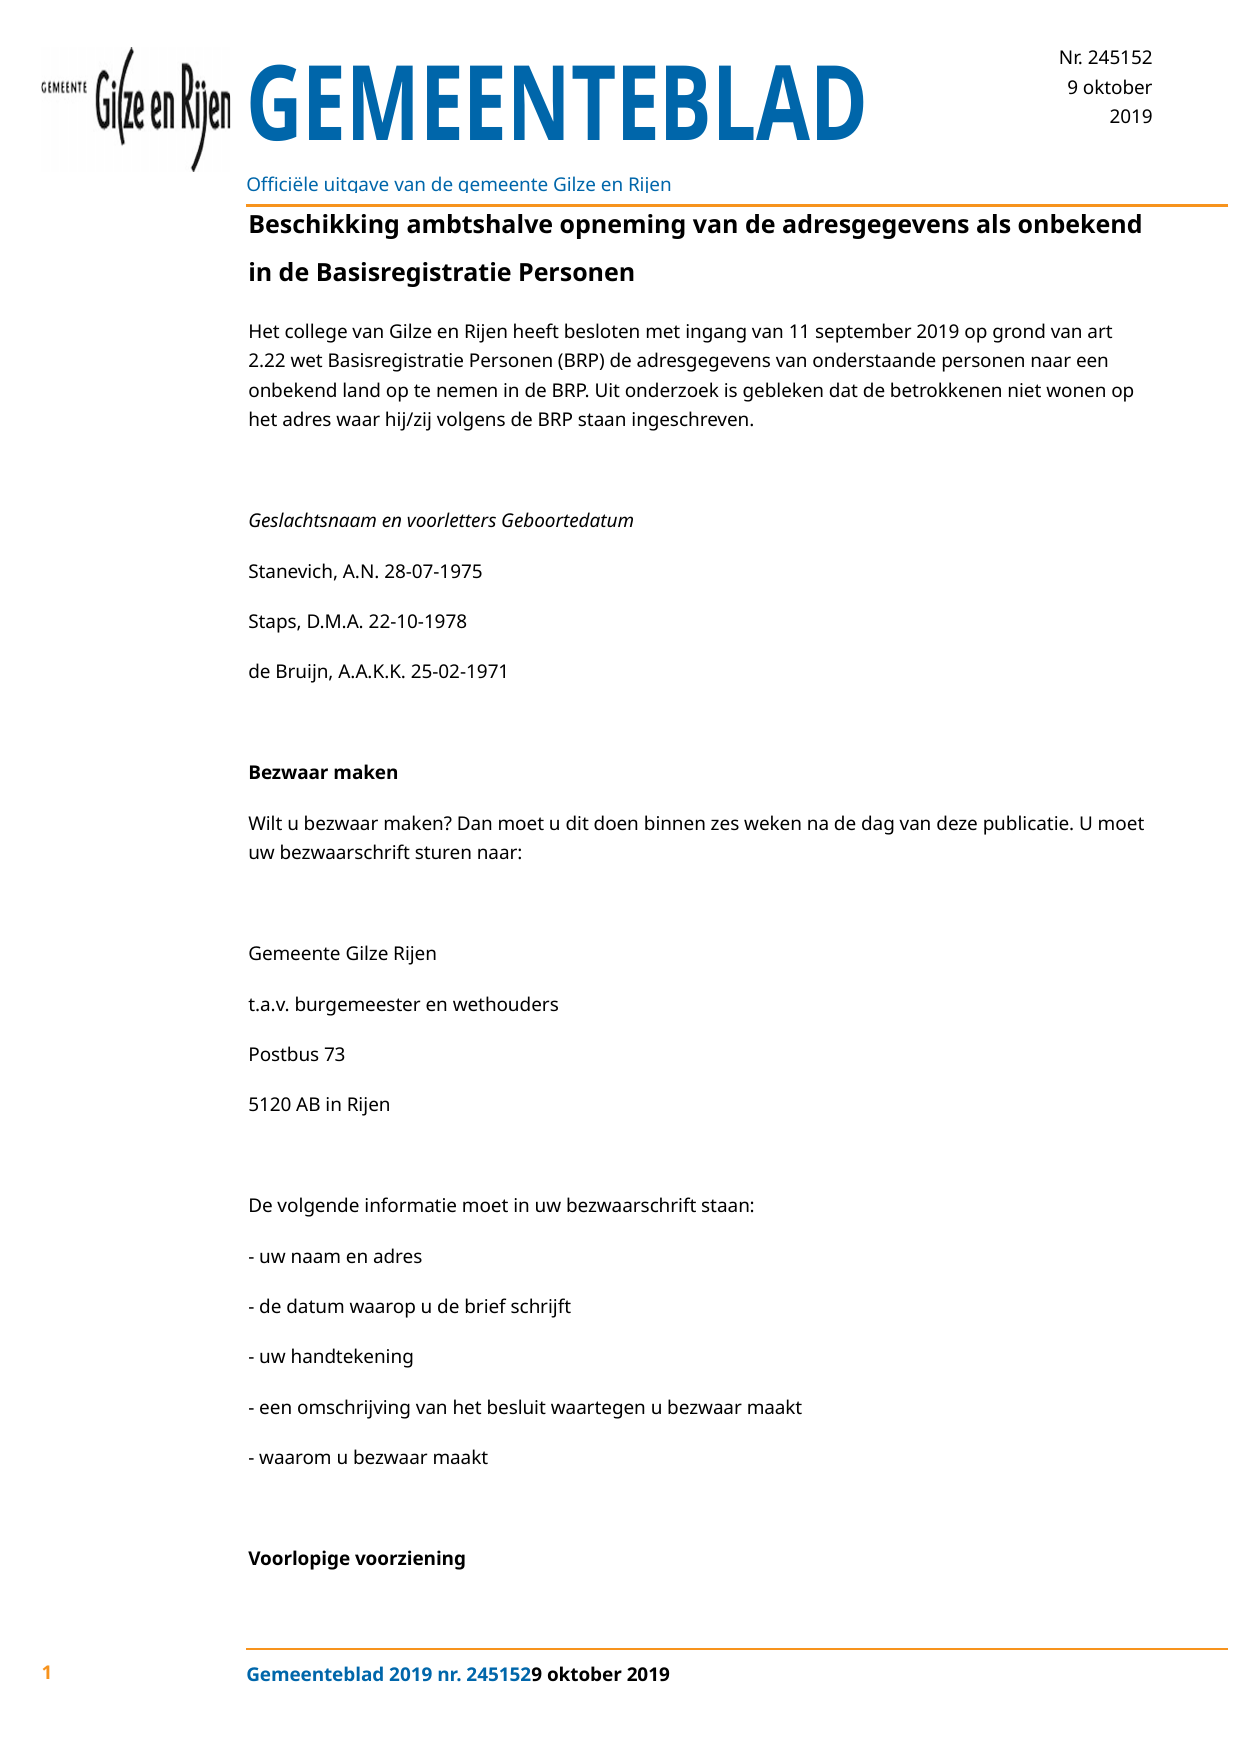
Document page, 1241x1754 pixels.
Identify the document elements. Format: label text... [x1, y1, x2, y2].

text - de datum waarop u de brief schrijft [248, 1293, 1152, 1319]
text Stanevich, A.N. 28-07-1975 [248, 558, 1152, 584]
picture [41, 47, 231, 172]
text Postbus 73 [248, 1041, 1152, 1067]
text de Bruijn, A.A.K.K. 25-02-1971 [248, 659, 1152, 684]
text Wilt u bezwaar maken? Dan moet u dit doen binnen zes weken na de dag van deze publicatie. U moet uw bezwaarschrift sturen naar: [248, 810, 1152, 865]
text 5120 AB in Rijen [248, 1092, 1152, 1117]
text t.a.v. burgemeester en wethouders [248, 991, 1152, 1017]
text Het college van Gilze en Rijen heeft besloten met ingang van 11 september 2019 op grond van art 2.22 wet Basisregistratie Personen (BRP) de adresgegevens van onderstaande personen naar een onbekend land op te nemen in de BRP. Uit onderzoek is gebleken dat de betrokkenen niet wonen op het adres waar hij/zij volgens de BRP staan ingeschreven. [248, 318, 1152, 432]
text Voorlopige voorziening [248, 1545, 1152, 1571]
text Staps, D.M.A. 22-10-1978 [248, 608, 1152, 634]
text - een omschrijving van het besluit waartegen u bezwaar maakt [248, 1394, 1152, 1420]
text - waarom u bezwaar maakt [248, 1444, 1152, 1470]
text Bezwaar maken [248, 759, 1152, 785]
text De volgende informatie moet in uw bezwaarschrift staan: [248, 1192, 1152, 1218]
text Geslachtsnaam en voorletters Geboortedatum [248, 507, 1152, 533]
text - uw naam en adres [248, 1243, 1152, 1269]
text Beschikking ambtshalve opneming van de adresgegevens als onbekend in de Basisregistratie Personen [248, 207, 1152, 288]
text Gemeente Gilze Rijen [248, 940, 1152, 966]
text - uw handtekening [248, 1344, 1152, 1369]
